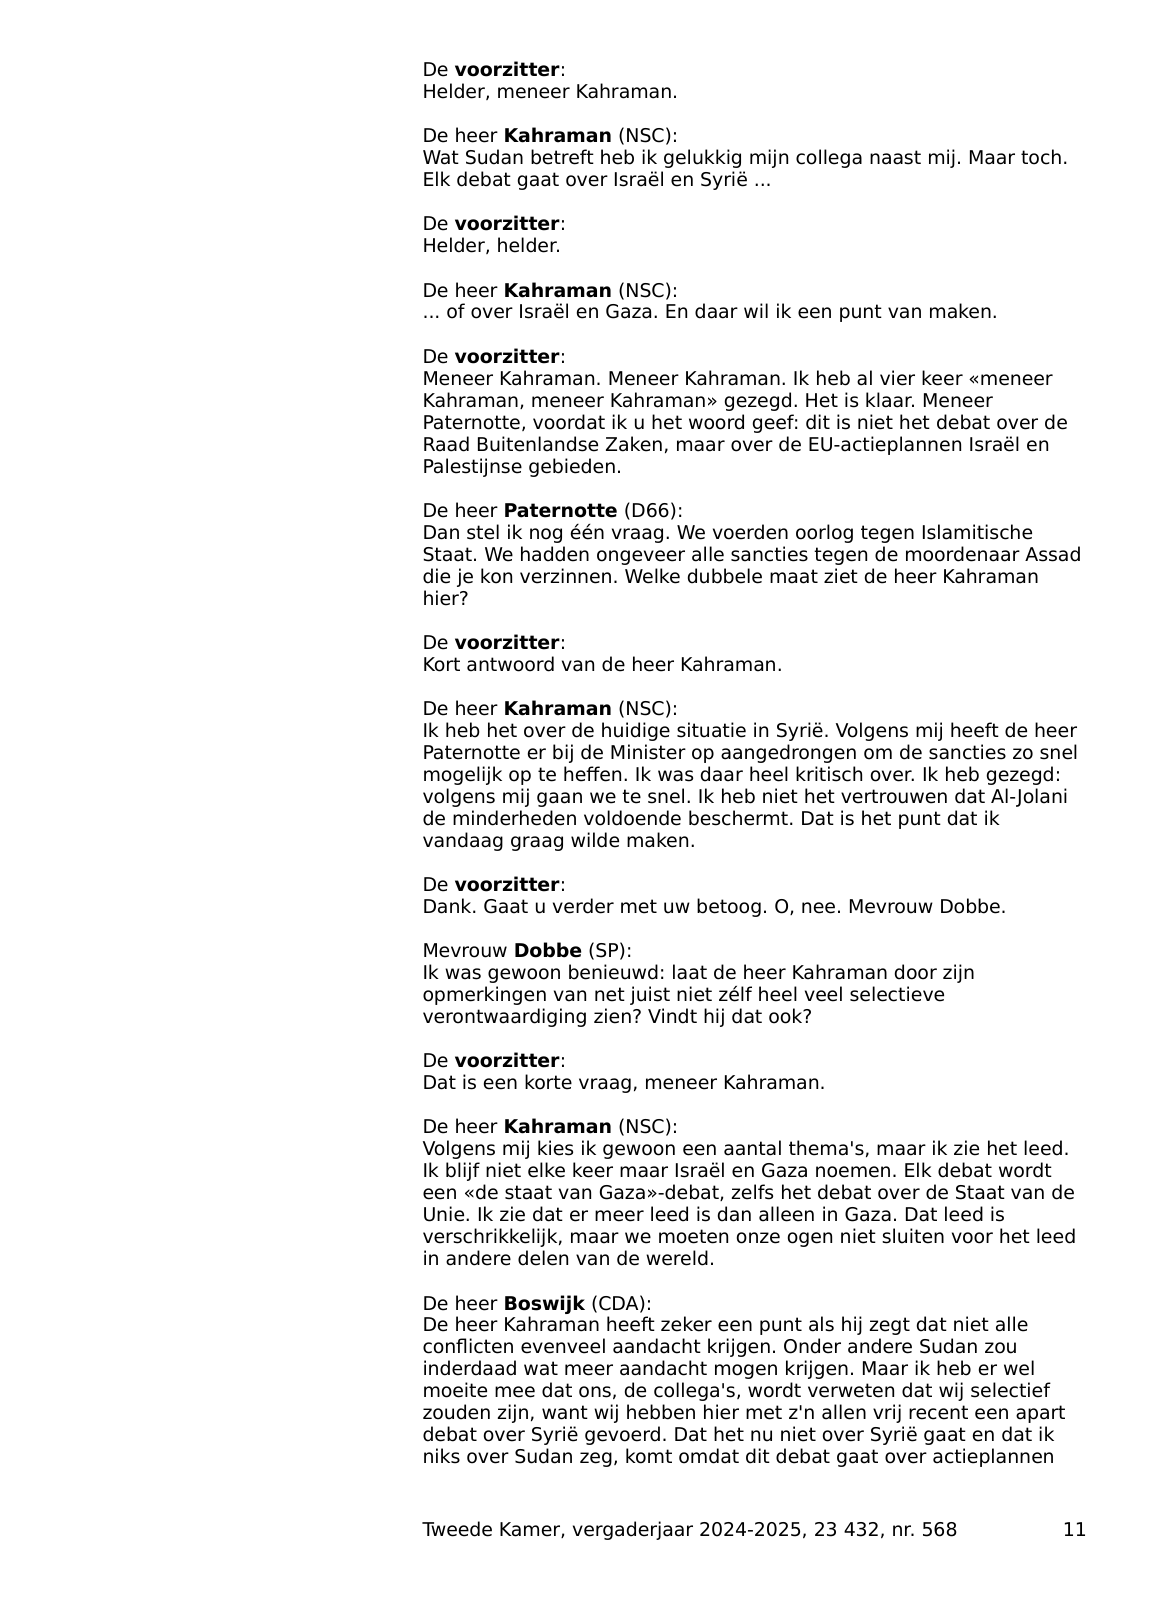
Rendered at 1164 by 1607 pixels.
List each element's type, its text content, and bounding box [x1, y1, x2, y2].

text De voorzitter: [422, 874, 1087, 896]
text Dank. Gaat u verder met uw betoog. O, nee. Mevrouw Dobbe. [422, 896, 1087, 918]
text Ik was gewoon benieuwd: laat de heer Kahraman door zijn opmerkingen van net juist niet zélf heel veel selectieve verontwaardiging zien? Vindt hij dat ook? [422, 962, 1087, 1028]
text De voorzitter: [422, 213, 1087, 235]
text De heer Kahraman (NSC): [422, 1116, 1087, 1138]
text De heer Kahraman (NSC): [422, 279, 1087, 301]
text De voorzitter: [422, 59, 1087, 81]
text ... of over Israël en Gaza. En daar wil ik een punt van maken. [422, 301, 1087, 323]
text De voorzitter: [422, 1050, 1087, 1072]
text Helder, helder. [422, 235, 1087, 257]
text De heer Kahraman (NSC): [422, 698, 1087, 720]
text De heer Paternotte (D66): [422, 500, 1087, 522]
text De heer Boswijk (CDA): [422, 1292, 1087, 1314]
text De heer Kahraman (NSC): [422, 125, 1087, 147]
text Ik heb het over de huidige situatie in Syrië. Volgens mij heeft de heer Paternotte er bij de Minister op aangedrongen om de sancties zo snel mogelijk op te heffen. Ik was daar heel kritisch over. Ik heb gezegd: volgens mij gaan we te snel. Ik heb niet het vertrouwen dat Al-Jolani de minderheden voldoende beschermt. Dat is het punt dat ik vandaag graag wilde maken. [422, 720, 1087, 852]
text Dan stel ik nog één vraag. We voerden oorlog tegen Islamitische Staat. We hadden ongeveer alle sancties tegen de moordenaar Assad die je kon verzinnen. Welke dubbele maat ziet de heer Kahraman hier? [422, 522, 1087, 609]
text Helder, meneer Kahraman. [422, 81, 1087, 103]
text Volgens mij kies ik gewoon een aantal thema's, maar ik zie het leed. Ik blijf niet elke keer maar Israël en Gaza noemen. Elk debat wordt een «de staat van Gaza»-debat, zelfs het debat over de Staat van de Unie. Ik zie dat er meer leed is dan alleen in Gaza. Dat leed is verschrikkelijk, maar we moeten onze ogen niet sluiten voor het leed in andere delen van de wereld. [422, 1138, 1087, 1270]
text De voorzitter: [422, 346, 1087, 368]
text Kort antwoord van de heer Kahraman. [422, 654, 1087, 676]
text Wat Sudan betreft heb ik gelukkig mijn collega naast mij. Maar toch. Elk debat gaat over Israël en Syrië ... [422, 147, 1087, 191]
text Meneer Kahraman. Meneer Kahraman. Ik heb al vier keer «meneer Kahraman, meneer Kahraman» gezegd. Het is klaar. Meneer Paternotte, voordat ik u het woord geef: dit is niet het debat over de Raad Buitenlandse Zaken, maar over de EU-actieplannen Israël en Palestijnse gebieden. [422, 368, 1087, 477]
text De voorzitter: [422, 632, 1087, 654]
text Mevrouw Dobbe (SP): [422, 940, 1087, 962]
text De heer Kahraman heeft zeker een punt als hij zegt dat niet alle conflicten evenveel aandacht krijgen. Onder andere Sudan zou inderdaad wat meer aandacht mogen krijgen. Maar ik heb er wel moeite mee dat ons, de collega's, wordt verweten dat wij selectief zouden zijn, want wij hebben hier met z'n allen vrij recent een apart debat over Syrië gevoerd. Dat het nu niet over Syrië gaat en dat ik niks over Sudan zeg, komt omdat dit debat gaat over actieplannen [422, 1314, 1087, 1468]
text Dat is een korte vraag, meneer Kahraman. [422, 1072, 1087, 1094]
